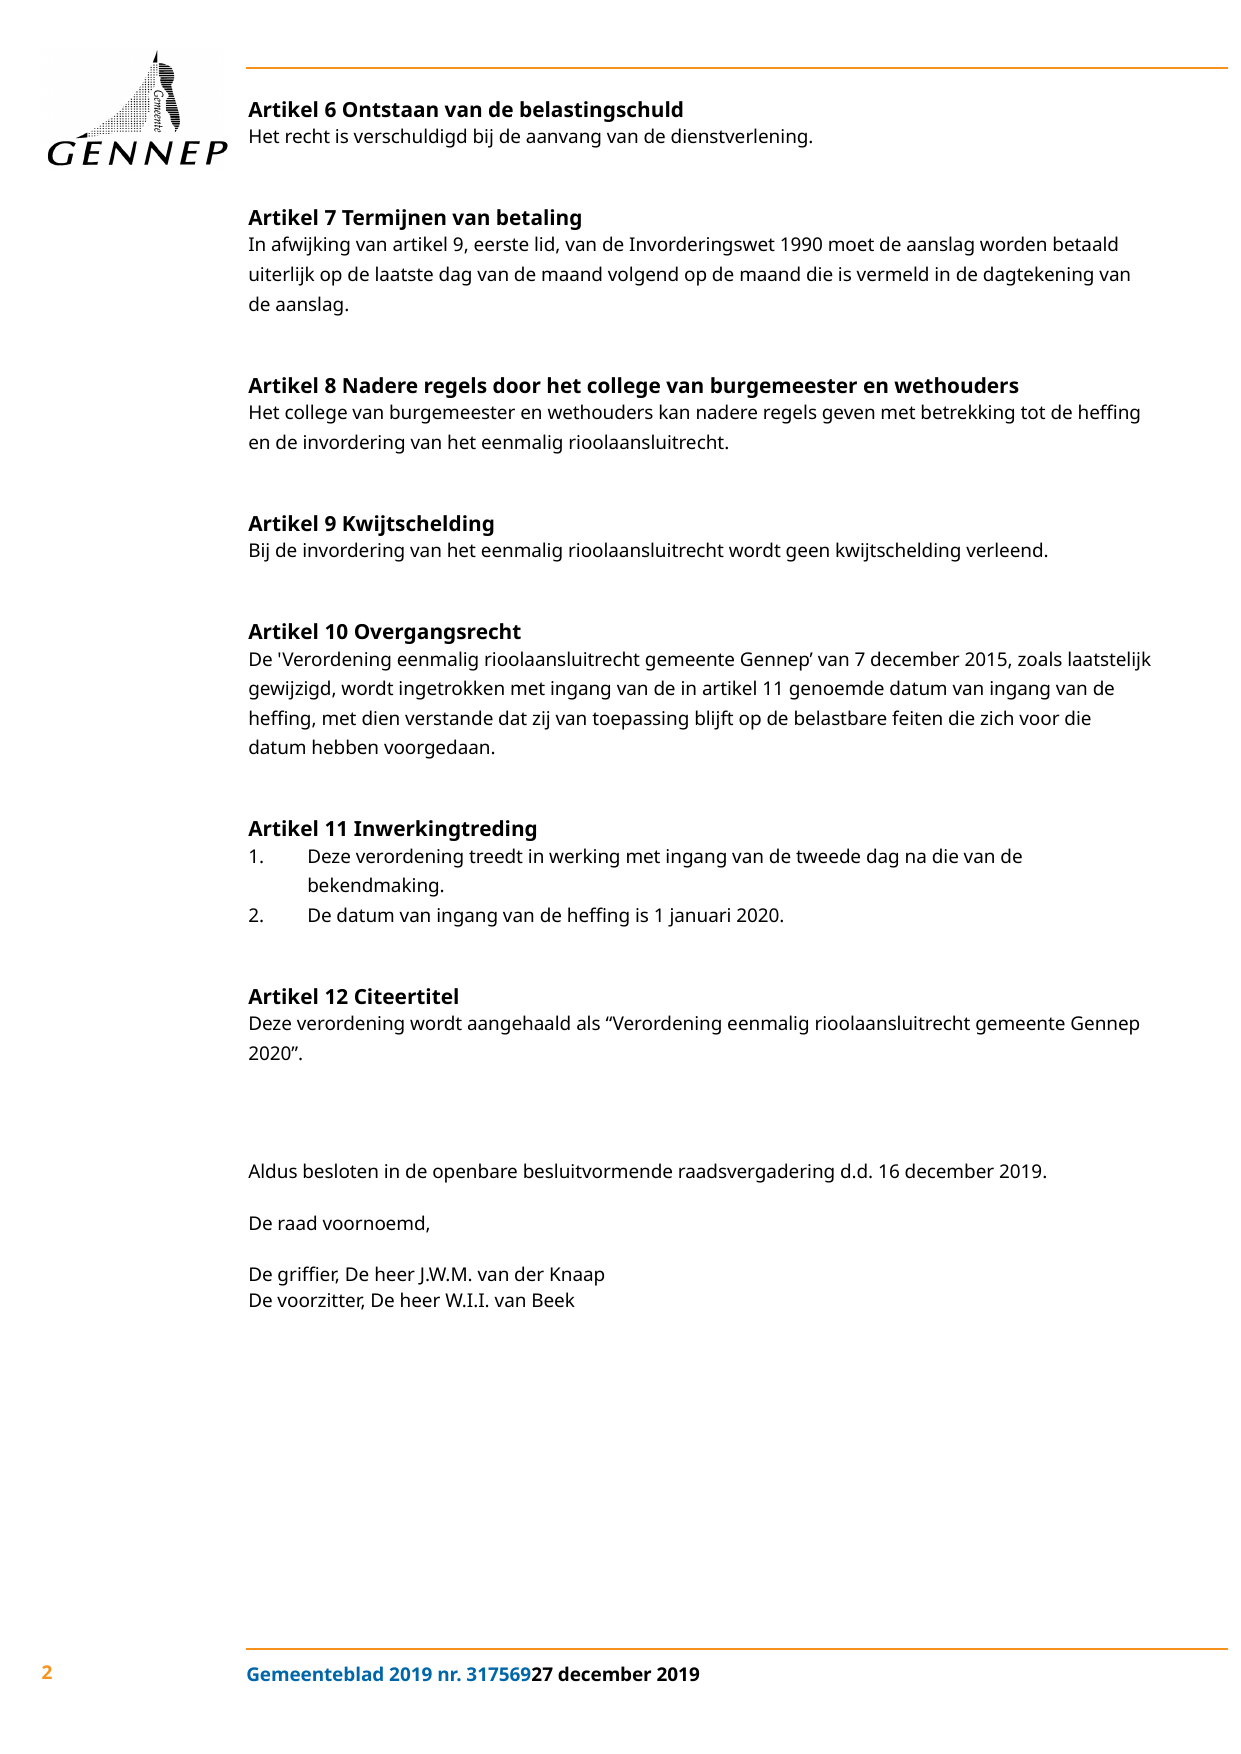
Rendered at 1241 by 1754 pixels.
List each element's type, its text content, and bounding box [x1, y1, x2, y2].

text In afwijking van artikel 9, eerste lid, van de Invorderingswet 1990 moet de aanslag worden betaald uiterlijk op de laatste dag van de maand volgend op de maand die is vermeld in de dagtekening van de aanslag. [248, 232, 1152, 317]
text De griffier, De heer J.W.M. van der Knaap [248, 1261, 1152, 1287]
text De raad voornoemd, [248, 1210, 1152, 1236]
text De voorzitter, De heer W.I.I. van Beek [248, 1287, 1152, 1313]
text Het recht is verschuldigd bij de aanvang van de dienstverlening. [248, 123, 1152, 149]
text De 'Verordening eenmalig rioolaansluitrecht gemeente Gennep’ van 7 december 2015, zoals laatstelijk gewijzigd, wordt ingetrokken met ingang van de in artikel 11 genoemde datum van ingang van de heffing, met dien verstande dat zij van toepassing blijft op de belastbare feiten die zich voor die datum hebben voorgedaan. [248, 646, 1152, 760]
text Artikel 6 Ontstaan van de belastingschuld [248, 95, 1152, 123]
text Het college van burgemeester en wethouders kan nadere regels geven met betrekking tot de heffing en de invordering van het eenmalig rioolaansluitrecht. [248, 399, 1152, 454]
text Artikel 8 Nadere regels door het college van burgemeester en wethouders [248, 371, 1152, 399]
text Bij de invordering van het eenmalig rioolaansluitrecht wordt geen kwijtschelding verleend. [248, 537, 1152, 563]
text Artikel 12 Citeertitel [248, 982, 1152, 1011]
text Artikel 9 Kwijtschelding [248, 509, 1152, 537]
list De datum van ingang van de heffing is 1 januari 2020. [248, 902, 1152, 928]
picture [41, 47, 231, 172]
text Deze verordening wordt aangehaald als “Verordening eenmalig rioolaansluitrecht gemeente Gennep 2020”. [248, 1011, 1152, 1066]
list Deze verordening treedt in werking met ingang van de tweede dag na die van de bekendmaking. [248, 843, 1152, 898]
text Aldus besloten in de openbare besluitvormende raadsvergadering d.d. 16 december 2019. [248, 1158, 1152, 1184]
text Artikel 10 Overgangsrecht [248, 617, 1152, 646]
text Artikel 7 Termijnen van betaling [248, 203, 1152, 232]
text Artikel 11 Inwerkingtreding [248, 814, 1152, 843]
